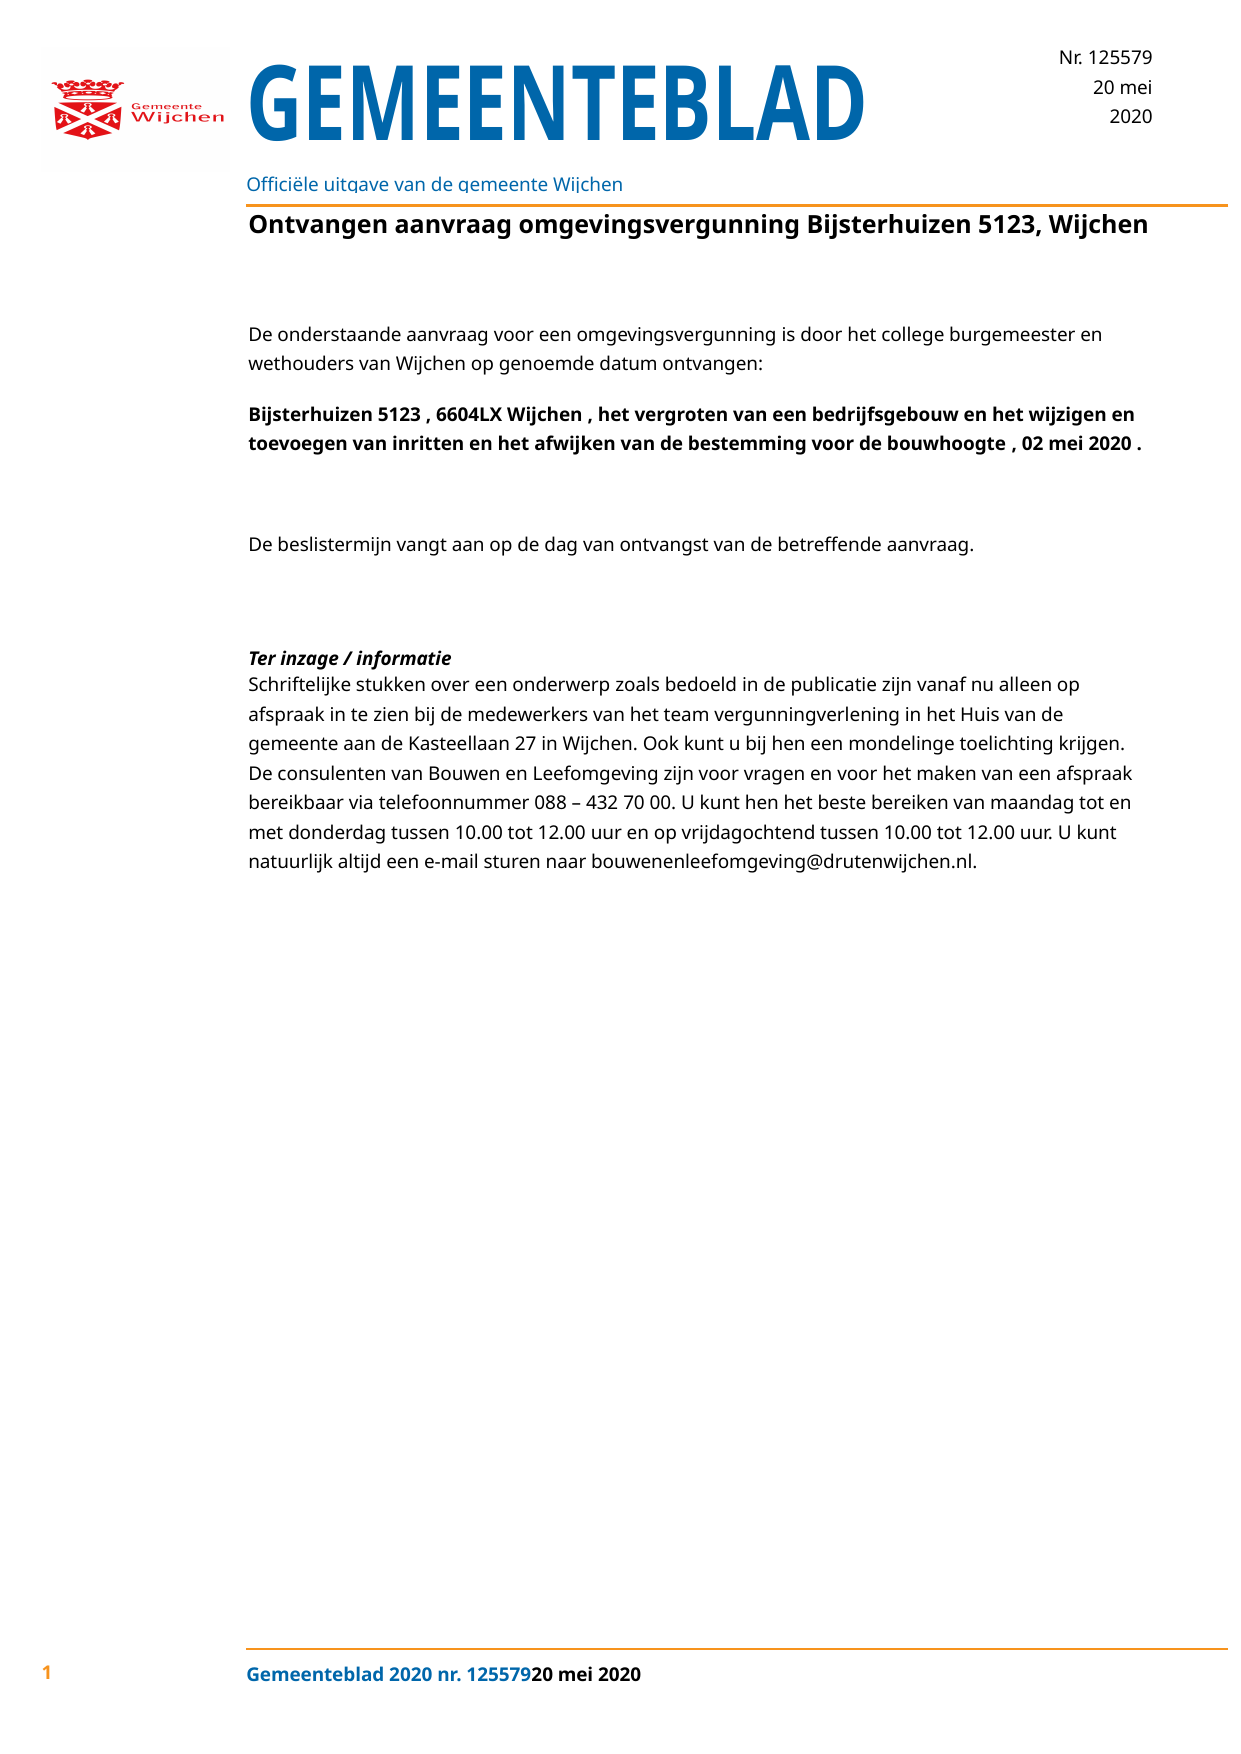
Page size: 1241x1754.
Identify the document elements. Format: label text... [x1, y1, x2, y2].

text Schriftelijke stukken over een onderwerp zoals bedoeld in de publicatie zijn vanaf nu alleen op afspraak in te zien bij de medewerkers van het team vergunningverlening in het Huis van de gemeente aan de Kasteellaan 27 in Wijchen. Ook kunt u bij hen een mondelinge toelichting krijgen. De consulenten van Bouwen en Leefomgeving zijn voor vragen en voor het maken van een afspraak bereikbaar via telefoonnummer 088 – 432 70 00. U kunt hen het beste bereiken van maandag tot en met donderdag tussen 10.00 tot 12.00 uur en op vrijdagochtend tussen 10.00 tot 12.00 uur. U kunt natuurlijk altijd een e-mail sturen naar bouwenenleefomgeving@drutenwijchen.nl. [248, 671, 1152, 874]
text Ter inzage / informatie [248, 646, 1152, 671]
text Bijsterhuizen 5123 , 6604LX Wijchen , het vergroten van een bedrijfsgebouw en het wijzigen en toevoegen van inritten en het afwijken van de bestemming voor de bouwhoogte , 02 mei 2020 . [248, 401, 1152, 456]
text Ontvangen aanvraag omgevingsvergunning Bijsterhuizen 5123, Wijchen [248, 207, 1152, 241]
text De onderstaande aanvraag voor een omgevingsvergunning is door het college burgemeester en wethouders van Wijchen op genoemde datum ontvangen: [248, 321, 1152, 376]
text De beslistermijn vangt aan op de dag van ontvangst van de betreffende aanvraag. [248, 531, 1152, 557]
picture [41, 47, 231, 172]
